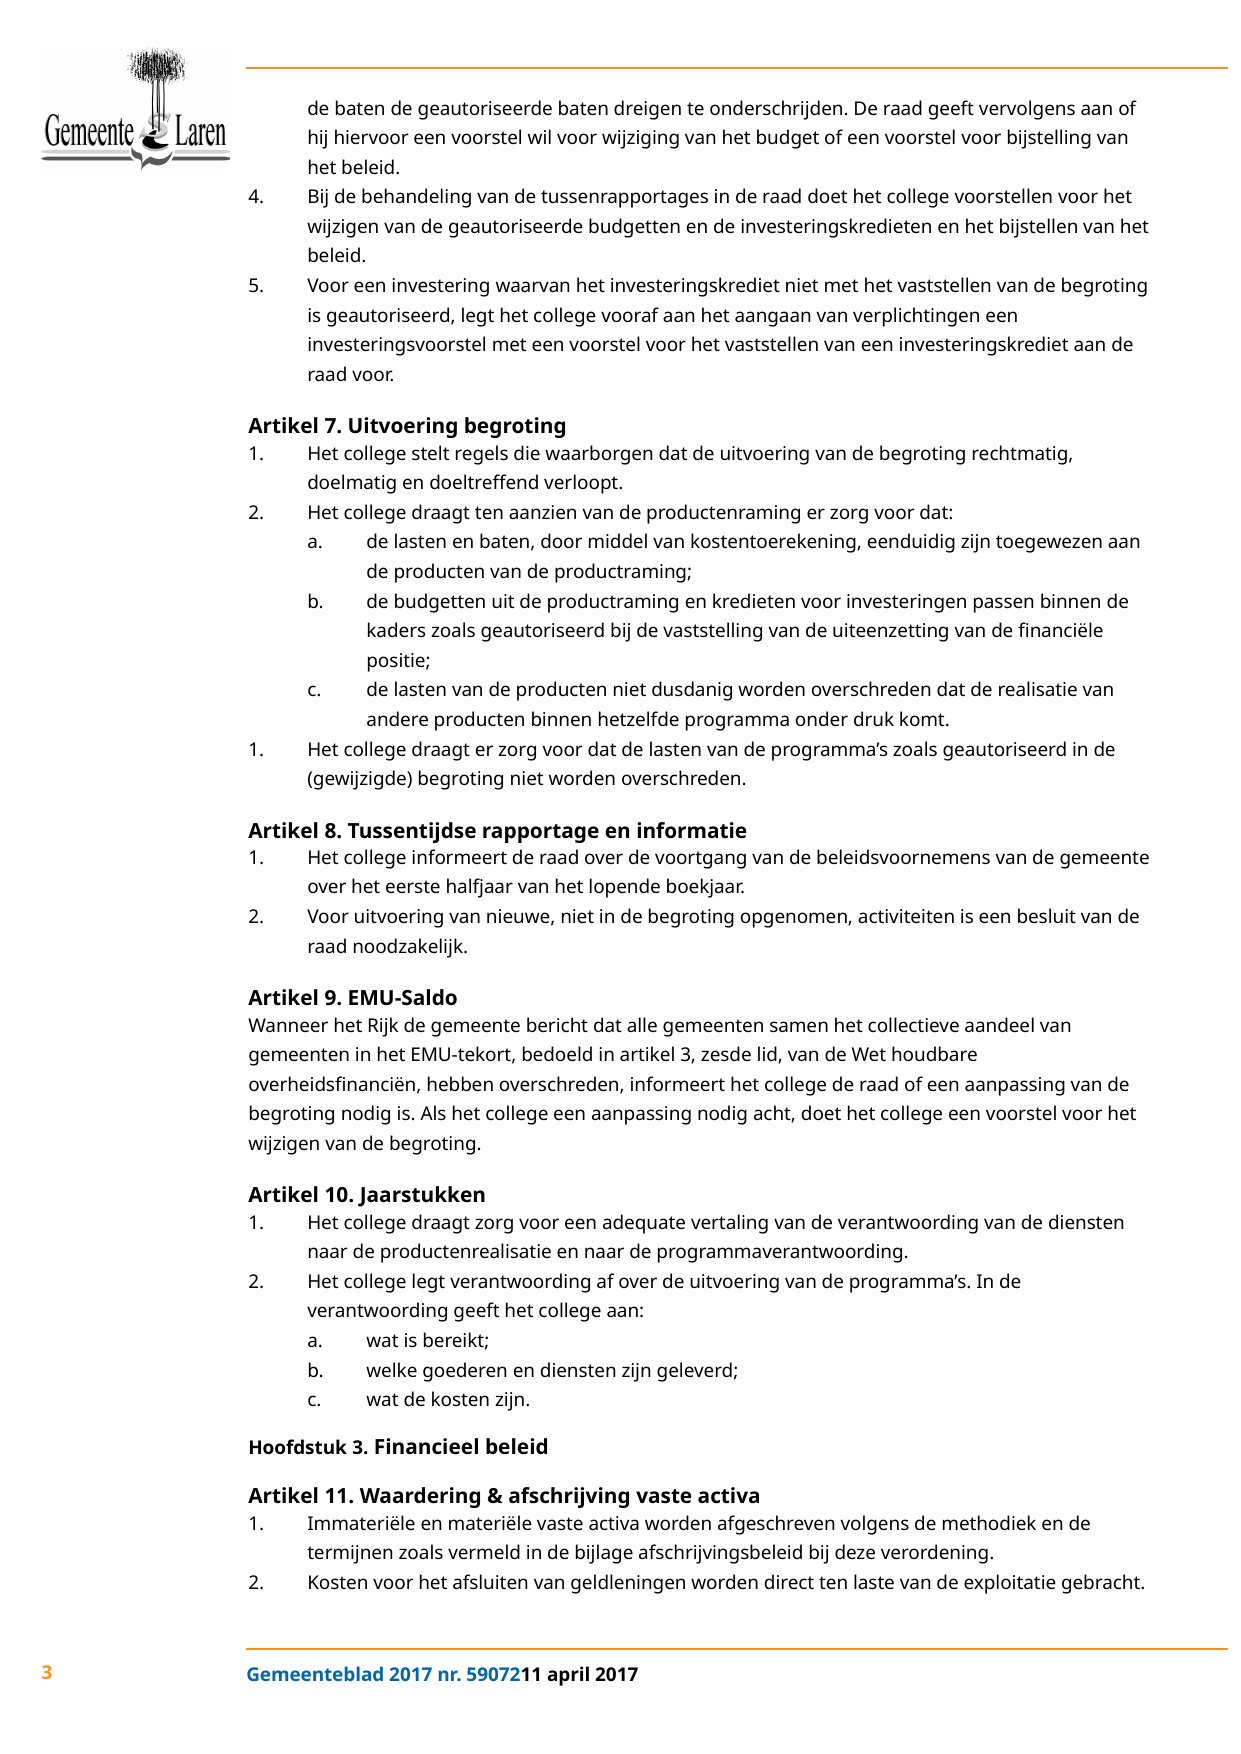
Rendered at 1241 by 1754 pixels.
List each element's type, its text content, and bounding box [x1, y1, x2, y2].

list welke goederen en diensten zijn geleverd; [307, 1357, 1152, 1383]
text Artikel 9. EMU-Saldo [248, 983, 1152, 1012]
text Artikel 11. Waardering & afschrijving vaste activa [248, 1481, 1152, 1510]
list Het college draagt ten aanzien van de productenraming er zorg voor dat: [248, 499, 1152, 525]
list Het college draagt zorg voor een adequate vertaling van de verantwoording van de diensten naar de productenrealisatie en naar de programmaverantwoording. [248, 1209, 1152, 1264]
list Immateriële en materiële vaste activa worden afgeschreven volgens de methodiek en de termijnen zoals vermeld in de bijlage afschrijvingsbeleid bij deze verordening. [248, 1510, 1152, 1565]
list de lasten van de producten niet dusdanig worden overschreden dat de realisatie van andere producten binnen hetzelfde programma onder druk komt. [307, 677, 1152, 732]
text Artikel 8. Tussentijdse rapportage en informatie [248, 816, 1152, 844]
list Het college draagt er zorg voor dat de lasten van de programma’s zoals geautoriseerd in de (gewijzigde) begroting niet worden overschreden. [248, 736, 1152, 791]
picture [41, 47, 231, 172]
list wat is bereikt; [307, 1327, 1152, 1353]
list Het college stelt regels die waarborgen dat de uitvoering van de begroting rechtmatig, doelmatig en doeltreffend verloopt. [248, 440, 1152, 495]
text Hoofdstuk 3. Financieel beleid [248, 1432, 1152, 1461]
text Artikel 10. Jaarstukken [248, 1181, 1152, 1209]
list Het college legt verantwoording af over de uitvoering van de programma’s. In de verantwoording geeft het college aan: [248, 1268, 1152, 1323]
list Bij de behandeling van de tussenrapportages in de raad doet het college voorstellen voor het wijzigen van de geautoriseerde budgetten en de investeringskredieten en het bijstellen van het beleid. [248, 183, 1152, 268]
list Kosten voor het afsluiten van geldleningen worden direct ten laste van de exploitatie gebracht. [248, 1569, 1152, 1595]
list de budgetten uit de productraming en kredieten voor investeringen passen binnen de kaders zoals geautoriseerd bij de vaststelling van de uiteenzetting van de financiële positie; [307, 588, 1152, 673]
list Het college informeert de raad over de voortgang van de beleidsvoornemens van de gemeente over het eerste halfjaar van het lopende boekjaar. [248, 844, 1152, 899]
text Wanneer het Rijk de gemeente bericht dat alle gemeenten samen het collectieve aandeel van gemeenten in het EMU-tekort, bedoeld in artikel 3, zesde lid, van de Wet houdbare overheidsfinanciën, hebben overschreden, informeert het college de raad of een aanpassing van de begroting nodig is. Als het college een aanpassing nodig acht, doet het college een voorstel voor het wijzigen van de begroting. [248, 1012, 1152, 1156]
list de baten de geautoriseerde baten dreigen te onderschrijden. De raad geeft vervolgens aan of hij hiervoor een voorstel wil voor wijziging van het budget of een voorstel voor bijstelling van het beleid. [248, 95, 1152, 180]
list Voor een investering waarvan het investeringskrediet niet met het vaststellen van de begroting is geautoriseerd, legt het college vooraf aan het aangaan van verplichtingen een investeringsvoorstel met een voorstel voor het vaststellen van een investeringskrediet aan de raad voor. [248, 272, 1152, 387]
list de lasten en baten, door middel van kostentoerekening, eenduidig zijn toegewezen aan de producten van de productraming; [307, 529, 1152, 584]
text Artikel 7. Uitvoering begroting [248, 411, 1152, 440]
list Voor uitvoering van nieuwe, niet in de begroting opgenomen, activiteiten is een besluit van de raad noodzakelijk. [248, 903, 1152, 959]
list wat de kosten zijn. [307, 1386, 1152, 1412]
